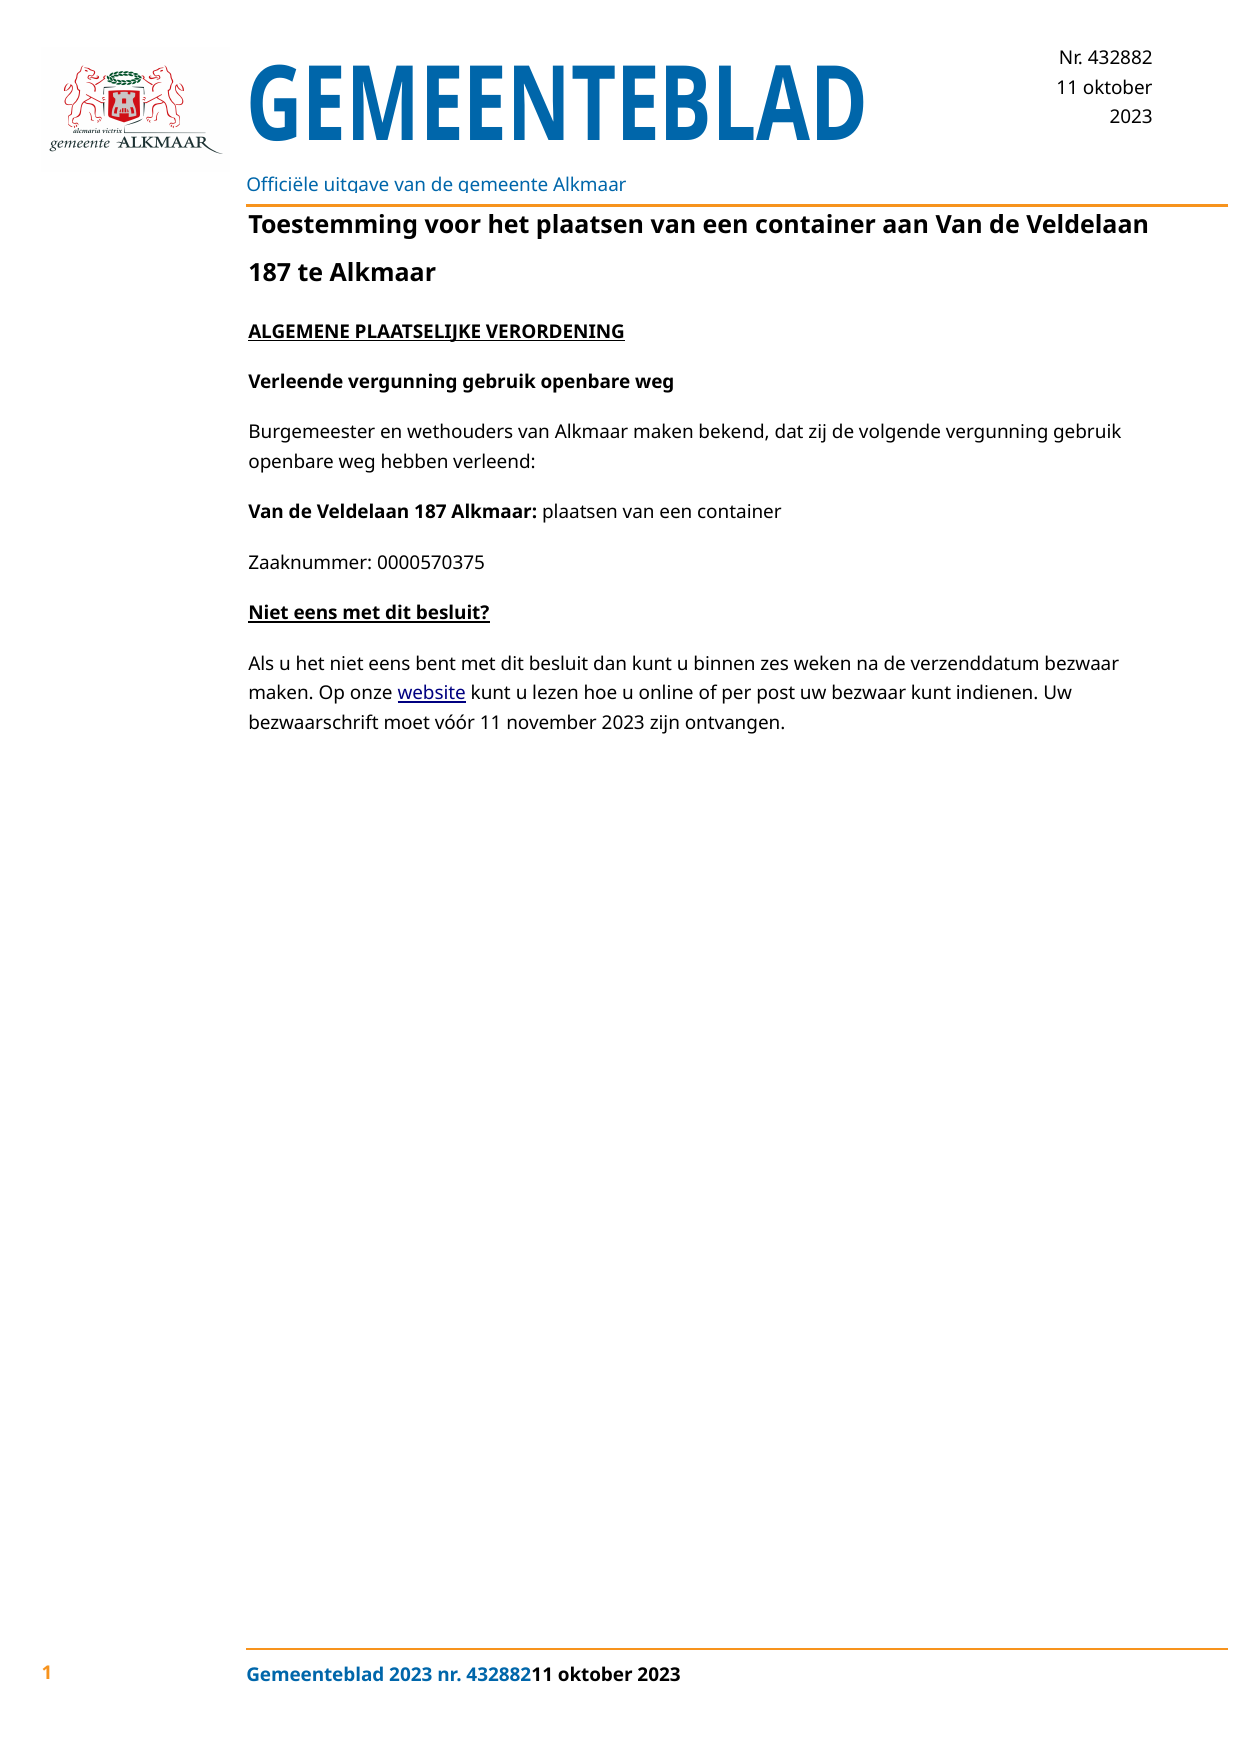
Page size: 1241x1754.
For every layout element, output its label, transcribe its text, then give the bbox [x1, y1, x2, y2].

text Zaaknummer: 0000570375 [248, 549, 1152, 575]
text Niet eens met dit besluit? [248, 599, 1152, 625]
text Als u het niet eens bent met dit besluit dan kunt u binnen zes weken na de verzenddatum bezwaar maken. Op onze website kunt u lezen hoe u online of per post uw bezwaar kunt indienen. Uw bezwaarschrift moet vóór 11 november 2023 zijn ontvangen. [248, 650, 1152, 735]
text Toestemming voor het plaatsen van een container aan Van de Veldelaan 187 te Alkmaar [248, 207, 1152, 288]
text Verleende vergunning gebruik openbare weg [248, 368, 1152, 394]
picture [41, 47, 231, 172]
text Burgemeester en wethouders van Alkmaar maken bekend, dat zij de volgende vergunning gebruik openbare weg hebben verleend: [248, 419, 1152, 474]
text ALGEMENE PLAATSELIJKE VERORDENING [248, 318, 1152, 344]
text Van de Veldelaan 187 Alkmaar: plaatsen van een container [248, 499, 1152, 524]
